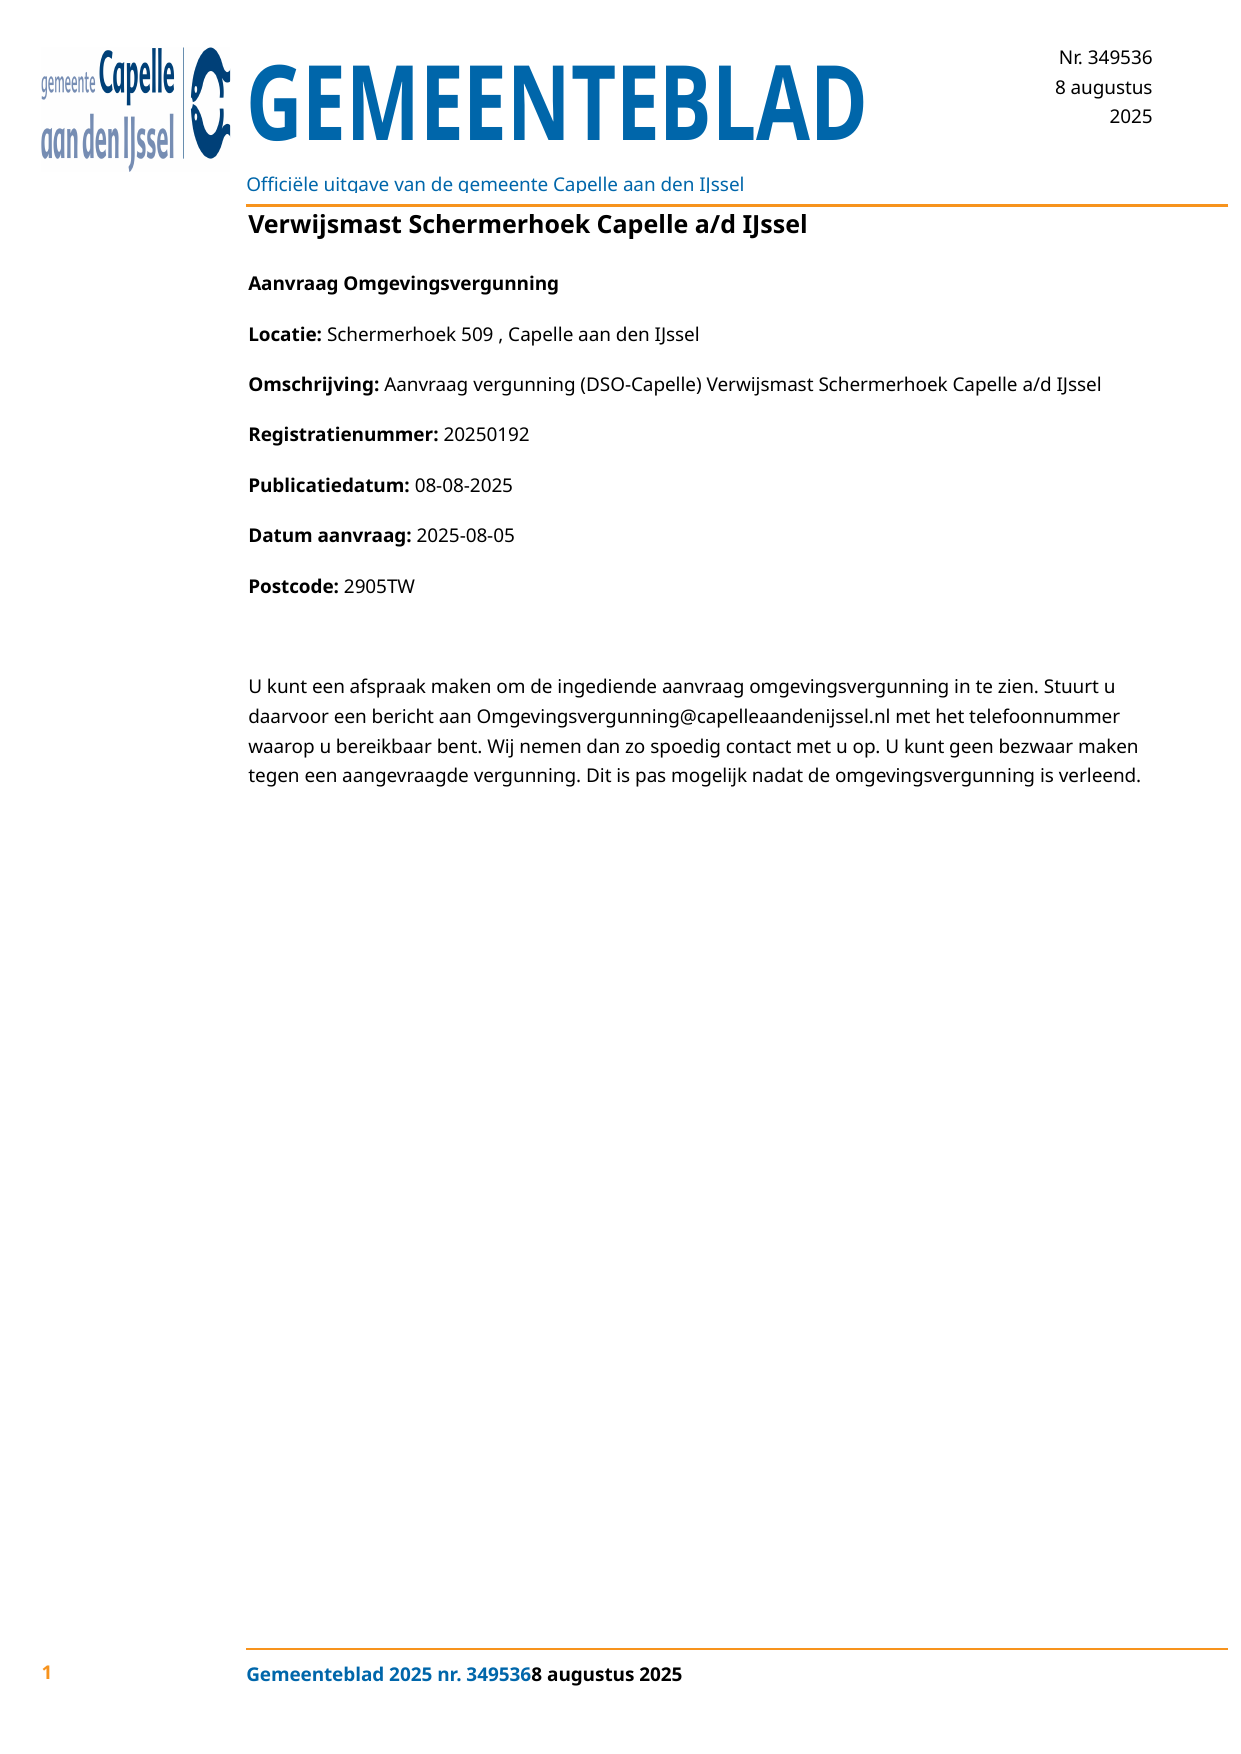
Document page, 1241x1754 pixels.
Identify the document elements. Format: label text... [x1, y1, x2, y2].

picture [41, 47, 231, 172]
text Postcode: 2905TW [248, 573, 1152, 598]
text U kunt een afspraak maken om de ingediende aanvraag omgevingsvergunning in te zien. Stuurt u daarvoor een bericht aan Omgevingsvergunning@capelleaandenijssel.nl met het telefoonnummer waarop u bereikbaar bent. Wij nemen dan zo spoedig contact met u op. U kunt geen bezwaar maken tegen een aangevraagde vergunning. Dit is pas mogelijk nadat de omgevingsvergunning is verleend. [248, 674, 1152, 788]
text Publicatiedatum: 08-08-2025 [248, 472, 1152, 498]
text Datum aanvraag: 2025-08-05 [248, 522, 1152, 548]
text Aanvraag Omgevingsvergunning [248, 270, 1152, 296]
text Locatie: Schermerhoek 509 , Capelle aan den IJssel [248, 321, 1152, 346]
text Verwijsmast Schermerhoek Capelle a/d IJssel [248, 207, 1152, 241]
text Omschrijving: Aanvraag vergunning (DSO-Capelle) Verwijsmast Schermerhoek Capelle a/d IJssel [248, 371, 1152, 397]
text Registratienummer: 20250192 [248, 422, 1152, 447]
